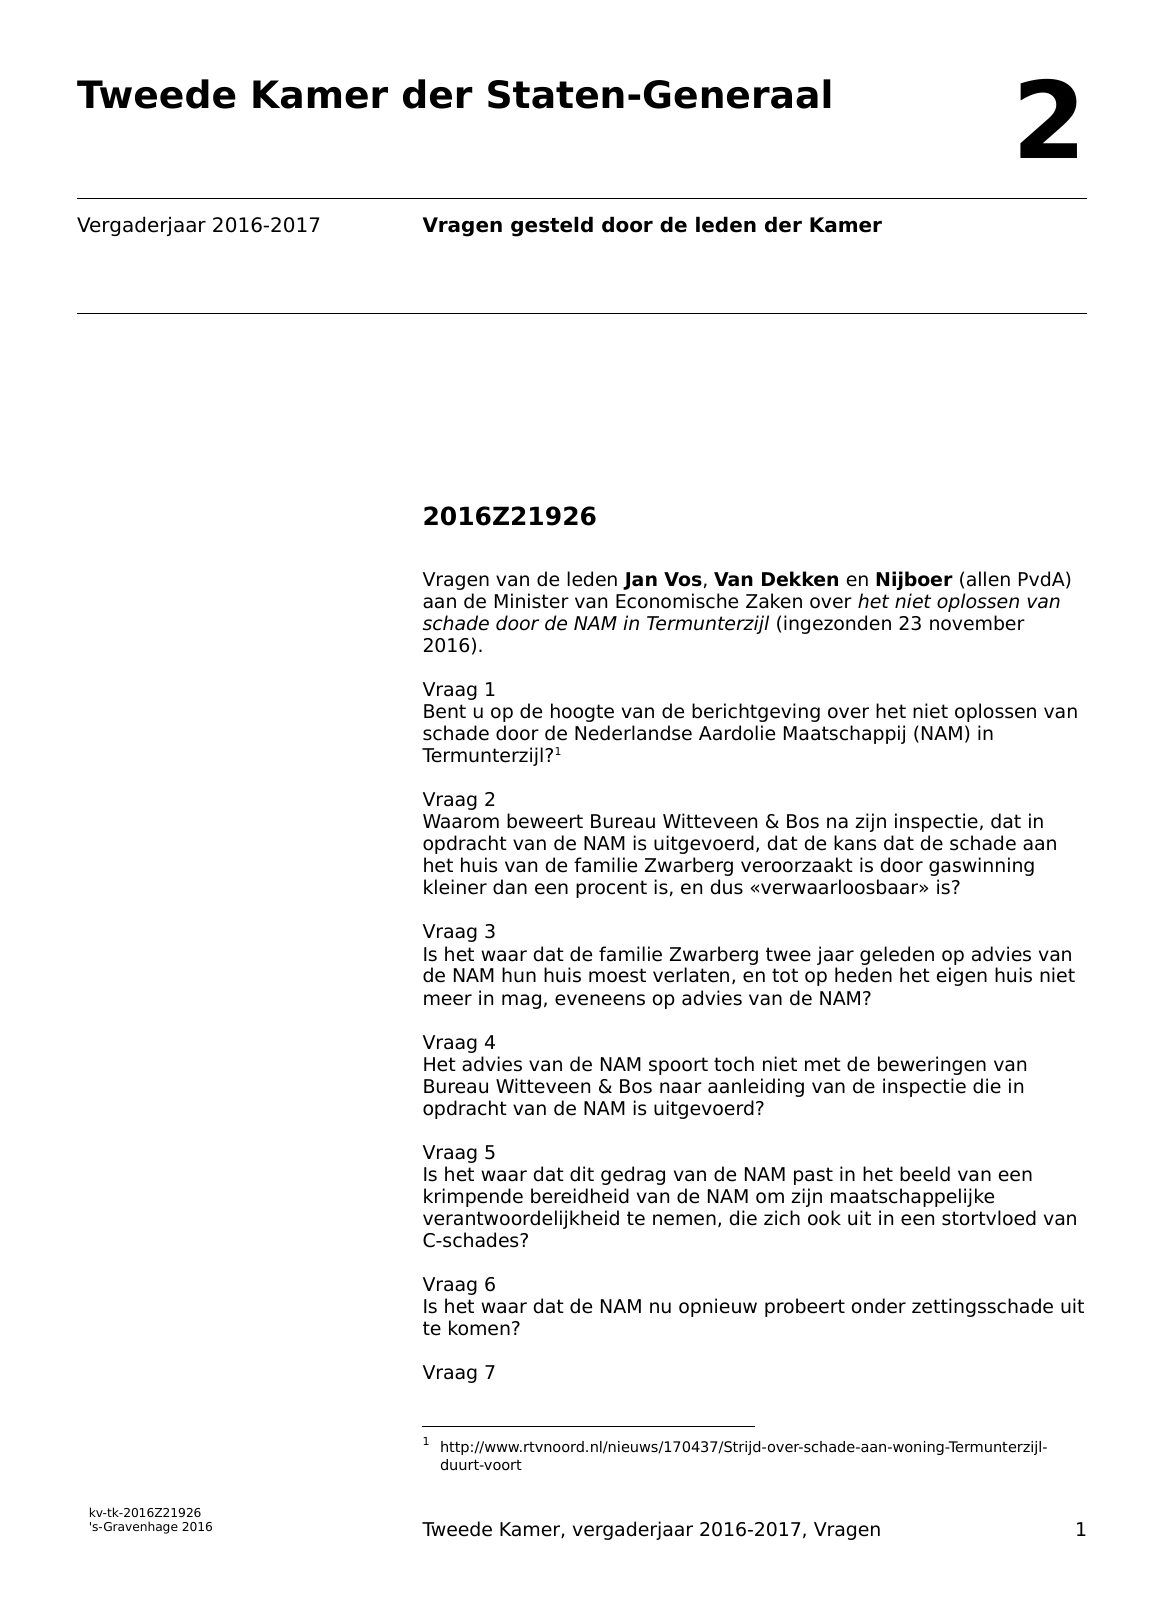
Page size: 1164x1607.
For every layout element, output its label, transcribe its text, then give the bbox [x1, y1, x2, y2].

text Waarom beweert Bureau Witteveen & Bos na zijn inspectie, dat in opdracht van de NAM is uitgevoerd, dat de kans dat de schade aan het huis van de familie Zwarberg veroorzaakt is door gaswinning kleiner dan een procent is, en dus «verwaarloosbaar» is? [422, 811, 1087, 899]
text Is het waar dat dit gedrag van de NAM past in het beeld van een krimpende bereidheid van de NAM om zijn maatschappelijke verantwoordelijkheid te nemen, die zich ook uit in een stortvloed van C-schades? [422, 1164, 1087, 1252]
text 's-Gravenhage 2016 [88, 1520, 323, 1534]
table_header Tweede Kamer der Staten-Generaal [77, 59, 886, 198]
text Vraag 4 [422, 1032, 1087, 1053]
table_cell Vergaderjaar 2016-2017 [77, 199, 422, 313]
text Bent u op de hoogte van de berichtgeving over het niet oplossen van schade door de Nederlandse Aardolie Maatschappij (NAM) in Termunterzijl? [422, 701, 1087, 767]
table_header 2 [886, 59, 1087, 198]
text Vragen van de leden Jan Vos, Van Dekken en Nijboer (allen PvdA) aan de Minister van Economische Zaken over het niet oplossen van schade door de NAM in Termunterzijl (ingezonden 23 november 2016). [422, 569, 1087, 657]
text Is het waar dat de familie Zwarberg twee jaar geleden op advies van de NAM hun huis moest verlaten, en tot op heden het eigen huis niet meer in mag, eveneens op advies van de NAM? [422, 943, 1087, 1009]
text Vraag 1 [422, 679, 1087, 701]
text Vraag 7 [422, 1362, 1087, 1384]
text kv-tk-2016Z21926 [88, 1506, 323, 1520]
text Vraag 2 [422, 789, 1087, 811]
text Is het waar dat de NAM nu opnieuw probeert onder zettingsschade uit te komen? [422, 1296, 1087, 1340]
text Vraag 3 [422, 921, 1087, 943]
text http://www.rtvnoord.nl/nieuws/170437/Strijd-over-schade-aan-woning-Termunterzijl-duurt-voort [422, 1435, 1087, 1474]
text Het advies van de NAM spoort toch niet met de beweringen van Bureau Witteveen & Bos naar aanleiding van de inspectie die in opdracht van de NAM is uitgevoerd? [422, 1053, 1087, 1119]
text Vraag 5 [422, 1142, 1087, 1164]
text Vraag 6 [422, 1274, 1087, 1296]
text 2016Z21926 [422, 502, 1087, 531]
table_cell Vragen gesteld door de leden der Kamer [422, 199, 1087, 313]
